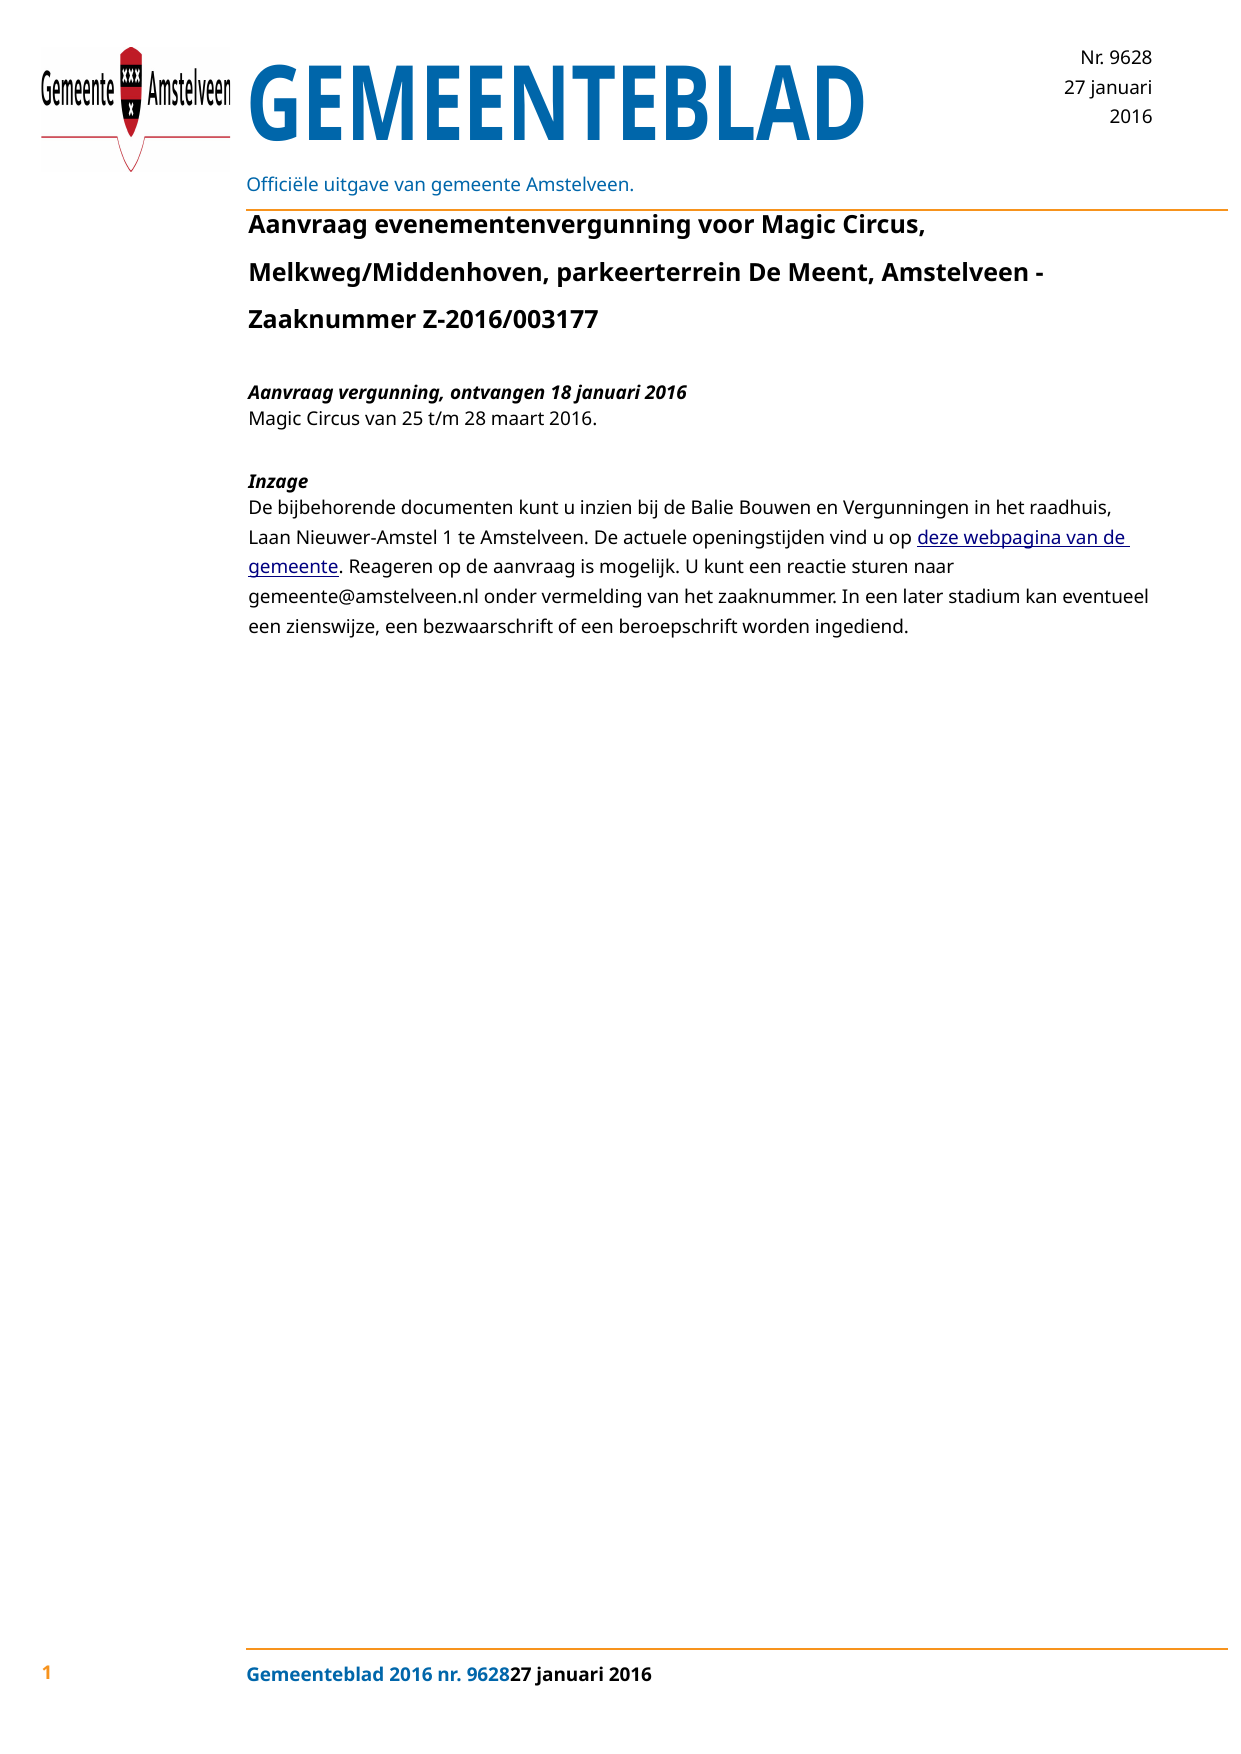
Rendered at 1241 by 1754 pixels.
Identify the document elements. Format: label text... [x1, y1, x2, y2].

text Aanvraag vergunning, ontvangen 18 januari 2016 [248, 379, 1152, 405]
text Inzage [248, 469, 1152, 494]
text Magic Circus van 25 t/m 28 maart 2016. [248, 405, 1152, 431]
text Aanvraag evenementenvergunning voor Magic Circus, Melkweg/Middenhoven, parkeerterrein De Meent, Amstelveen - Zaaknummer Z-2016/003177 [248, 211, 1152, 336]
text De bijbehorende documenten kunt u inzien bij de Balie Bouwen en Vergunningen in het raadhuis, Laan Nieuwer-Amstel 1 te Amstelveen. De actuele openingstijden vind u op deze webpagina van de gemeente. Reageren op de aanvraag is mogelijk. U kunt een reactie sturen naar gemeente@amstelveen.nl onder vermelding van het zaaknummer. In een later stadium kan eventueel een zienswijze, een bezwaarschrift of een beroepschrift worden ingediend. [248, 494, 1152, 638]
picture [41, 47, 231, 172]
